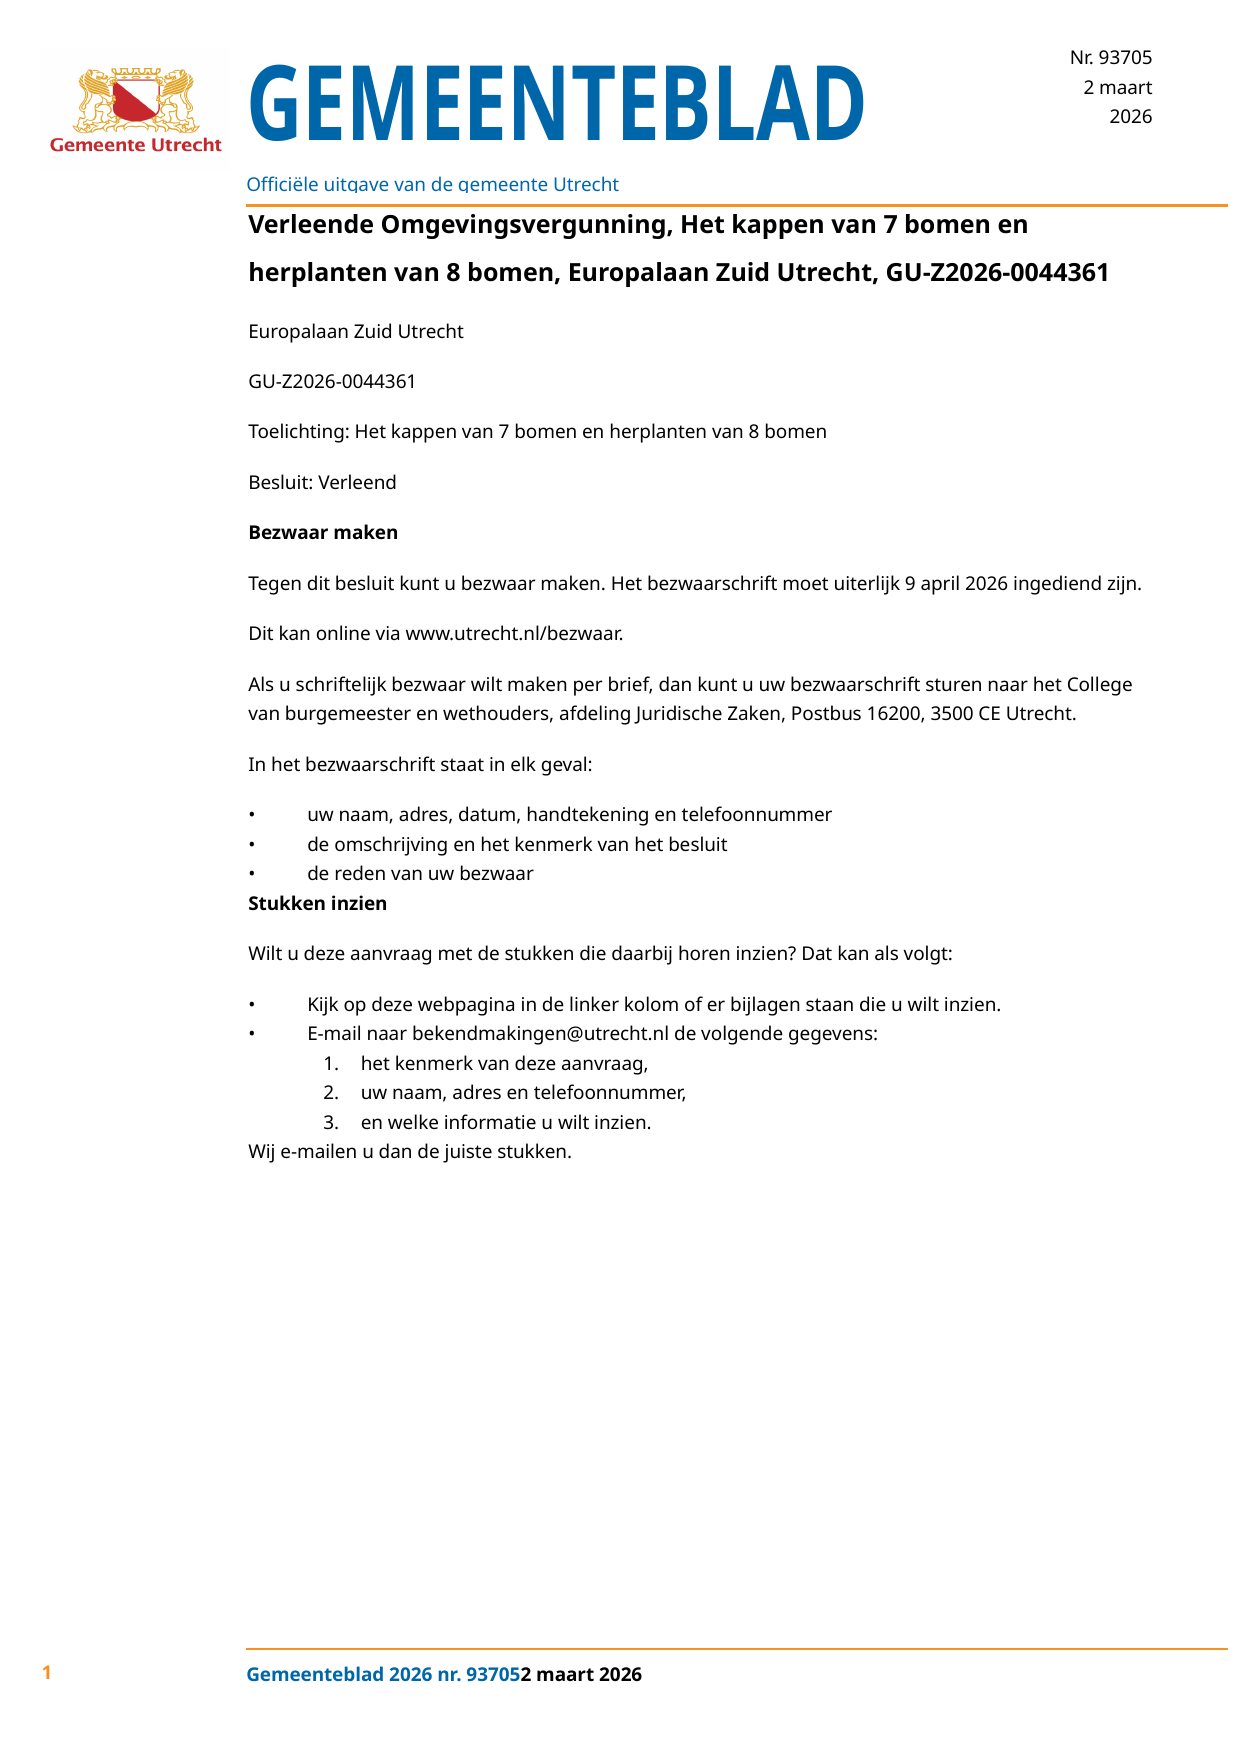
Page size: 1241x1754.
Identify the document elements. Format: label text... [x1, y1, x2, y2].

text Dit kan online via www.utrecht.nl/bezwaar. [248, 620, 1152, 646]
text Stukken inzien [248, 890, 1152, 916]
list E-mail naar bekendmakingen@utrecht.nl de volgende gegevens: [248, 1020, 1152, 1046]
list Kijk op deze webpagina in de linker kolom of er bijlagen staan die u wilt inzien. [248, 991, 1152, 1017]
list uw naam, adres, datum, handtekening en telefoonnummer [248, 801, 1152, 827]
list het kenmerk van deze aanvraag, [323, 1050, 1152, 1076]
list de omschrijving en het kenmerk van het besluit [248, 831, 1152, 857]
text GU-Z2026-0044361 [248, 368, 1152, 394]
text Bezwaar maken [248, 519, 1152, 545]
text Verleende Omgevingsvergunning, Het kappen van 7 bomen en herplanten van 8 bomen, Europalaan Zuid Utrecht, GU-Z2026-0044361 [248, 207, 1152, 288]
text Besluit: Verleend [248, 469, 1152, 495]
text Tegen dit besluit kunt u bezwaar maken. Het bezwaarschrift moet uiterlijk 9 april 2026 ingediend zijn. [248, 570, 1152, 596]
text Wij e-mailen u dan de juiste stukken. [248, 1139, 1152, 1164]
text Wilt u deze aanvraag met de stukken die daarbij horen inzien? Dat kan als volgt: [248, 940, 1152, 966]
picture [41, 47, 231, 172]
list uw naam, adres en telefoonnummer, [323, 1079, 1152, 1105]
text In het bezwaarschrift staat in elk geval: [248, 751, 1152, 777]
text Als u schriftelijk bezwaar wilt maken per brief, dan kunt u uw bezwaarschrift sturen naar het College van burgemeester en wethouders, afdeling Juridische Zaken, Postbus 16200, 3500 CE Utrecht. [248, 671, 1152, 726]
text Toelichting: Het kappen van 7 bomen en herplanten van 8 bomen [248, 419, 1152, 444]
list de reden van uw bezwaar [248, 860, 1152, 886]
text Europalaan Zuid Utrecht [248, 318, 1152, 344]
list en welke informatie u wilt inzien. [323, 1109, 1152, 1135]
